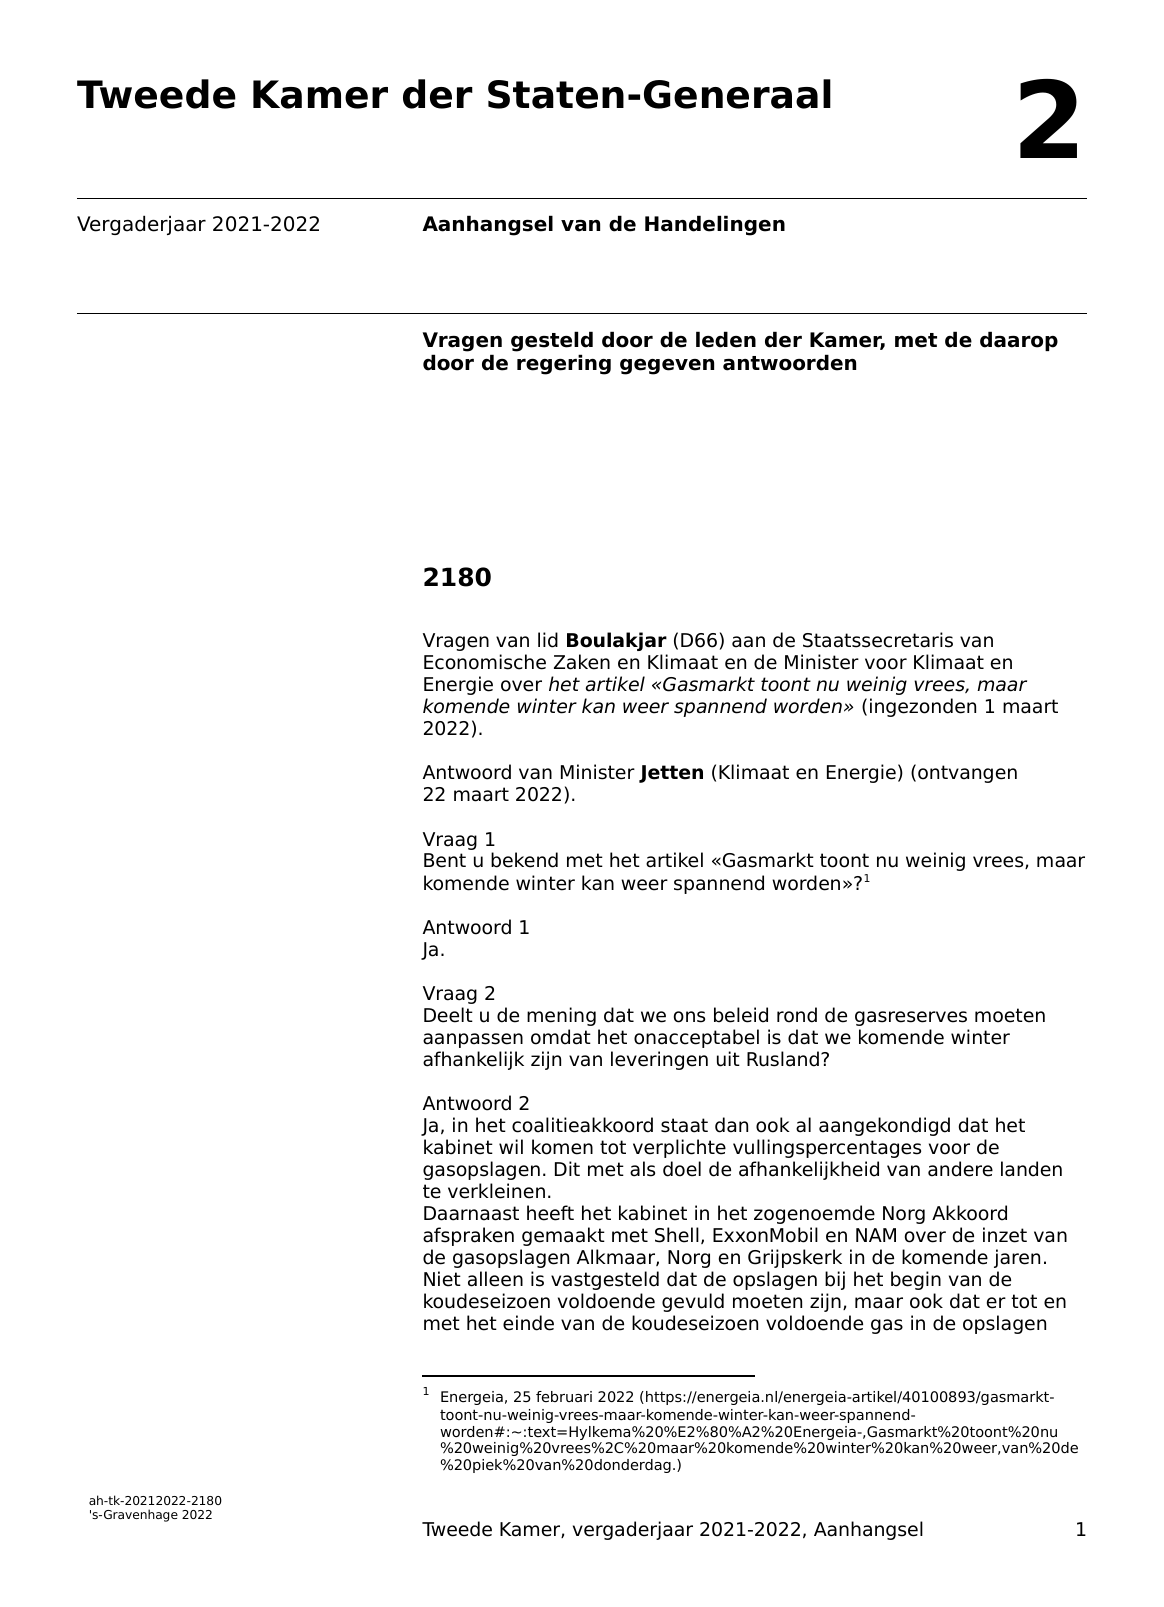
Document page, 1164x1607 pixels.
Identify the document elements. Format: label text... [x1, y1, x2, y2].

text Antwoord 1 [422, 917, 1087, 938]
text Deelt u de mening dat we ons beleid rond de gasreserves moeten aanpassen omdat het onacceptabel is dat we komende winter afhankelijk zijn van leveringen uit Rusland? [422, 1005, 1087, 1071]
table_cell Aanhangsel van de Handelingen [422, 199, 1087, 313]
text 's-Gravenhage 2022 [88, 1508, 323, 1522]
text Energeia, 25 februari 2022 (https://energeia.nl/energeia-artikel/40100893/gasmarkt-toont-nu-weinig-vrees-maar-komende-winter-kan-weer-spannend-worden#:~:text=Hylkema%20%E2%80%A2%20Energeia-,Gasmarkt%20toont%20nu%20weinig%20vrees%2C%20maar%20komende%20winter%20kan%20weer,van%20de%20piek%20van%20donderdag.) [422, 1385, 1087, 1474]
text Antwoord van Minister Jetten (Klimaat en Energie) (ontvangen 22 maart 2022). [422, 762, 1087, 806]
text Ja. [422, 938, 1087, 961]
table_cell [77, 314, 422, 375]
table_header Tweede Kamer der Staten-Generaal [77, 59, 886, 198]
text Vraag 1 [422, 828, 1087, 850]
text Ja, in het coalitieakkoord staat dan ook al aangekondigd dat het kabinet wil komen tot verplichte vullingspercentages voor de gasopslagen. Dit met als doel de afhankelijkheid van andere landen te verkleinen. [422, 1115, 1087, 1203]
table_header 2 [886, 59, 1087, 198]
table_cell Vragen gesteld door de leden der Kamer, met de daarop door de regering gegeven antwoorden [422, 314, 1087, 375]
text Antwoord 2 [422, 1093, 1087, 1115]
text ah-tk-20212022-2180 [88, 1494, 323, 1508]
text Vraag 2 [422, 983, 1087, 1005]
text Vragen van lid Boulakjar (D66) aan de Staatssecretaris van Economische Zaken en Klimaat en de Minister voor Klimaat en Energie over het artikel «Gasmarkt toont nu weinig vrees, maar komende winter kan weer spannend worden» (ingezonden 1 maart 2022). [422, 630, 1087, 740]
text Daarnaast heeft het kabinet in het zogenoemde Norg Akkoord afspraken gemaakt met Shell, ExxonMobil en NAM over de inzet van de gasopslagen Alkmaar, Norg en Grijpskerk in de komende jaren. Niet alleen is vastgesteld dat de opslagen bij het begin van de koudeseizoen voldoende gevuld moeten zijn, maar ook dat er tot en met het einde van de koudeseizoen voldoende gas in de opslagen [422, 1203, 1087, 1334]
table_cell Vergaderjaar 2021-2022 [77, 199, 422, 313]
text Bent u bekend met het artikel «Gasmarkt toont nu weinig vrees, maar komende winter kan weer spannend worden»? [422, 850, 1087, 894]
text 2180 [422, 563, 1087, 592]
